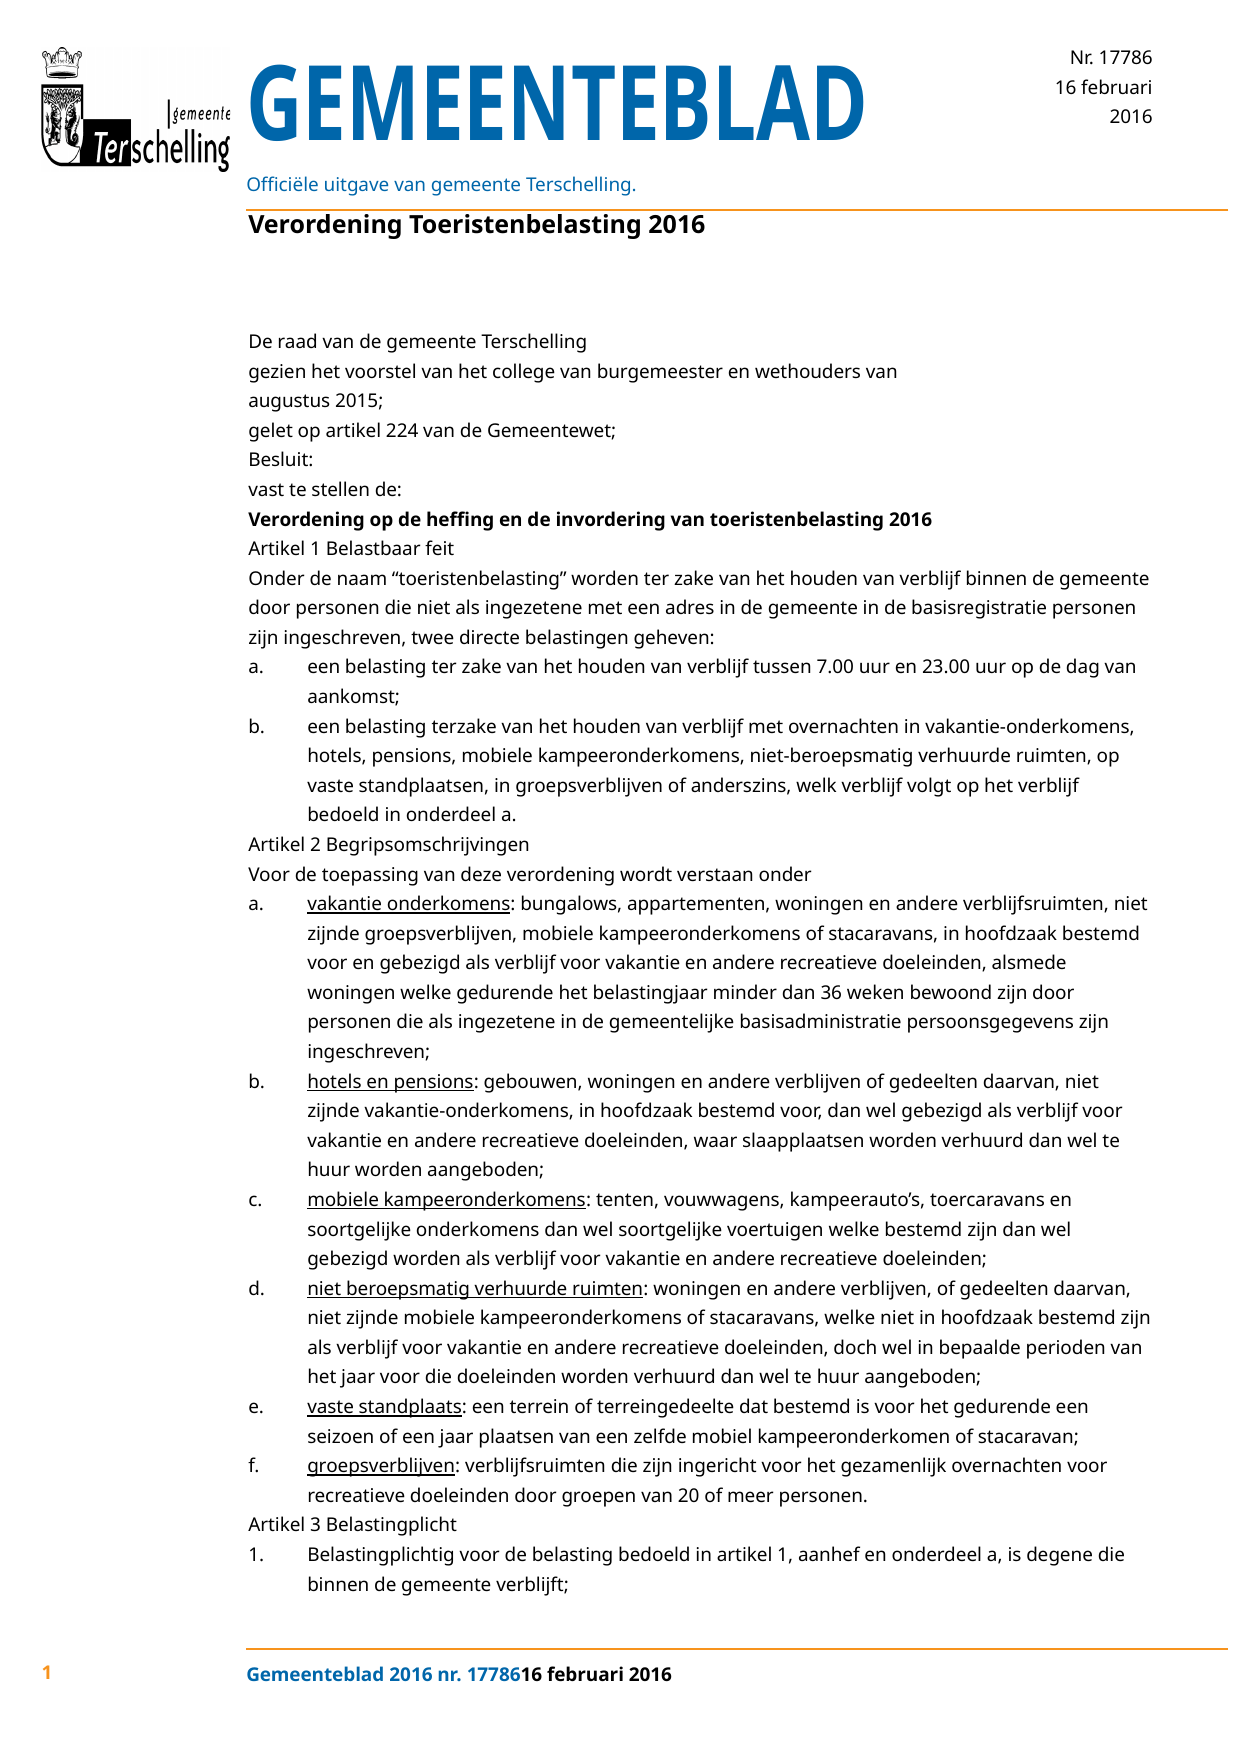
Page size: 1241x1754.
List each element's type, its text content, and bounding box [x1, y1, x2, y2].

list hotels en pensions: gebouwen, woningen en andere verblijven of gedeelten daarvan, niet zijnde vakantie-onderkomens, in hoofdzaak bestemd voor, dan wel gebezigd als verblijf voor vakantie en andere recreatieve doeleinden, waar slaapplaatsen worden verhuurd dan wel te huur worden aangeboden; [248, 1068, 1152, 1182]
text Artikel 2 Begripsomschrijvingen [248, 831, 1152, 857]
list een belasting terzake van het houden van verblijf met overnachten in vakantie-onderkomens, hotels, pensions, mobiele kampeeronderkomens, niet-beroepsmatig verhuurde ruimten, op vaste standplaatsen, in groepsverblijven of anderszins, welk verblijf volgt op het verblijf bedoeld in onderdeel a. [248, 713, 1152, 827]
list Belastingplichtig voor de belasting bedoeld in artikel 1, aanhef en onderdeel a, is degene die binnen de gemeente verblijft; [248, 1541, 1152, 1597]
list niet beroepsmatig verhuurde ruimten: woningen en andere verblijven, of gedeelten daarvan, niet zijnde mobiele kampeeronderkomens of stacaravans, welke niet in hoofdzaak bestemd zijn als verblijf voor vakantie en andere recreatieve doeleinden, doch wel in bepaalde perioden van het jaar voor die doeleinden worden verhuurd dan wel te huur aangeboden; [248, 1275, 1152, 1389]
text Besluit: [248, 447, 1152, 472]
text vast te stellen de: [248, 476, 1152, 502]
text Artikel 1 Belastbaar feit [248, 535, 1152, 561]
text Verordening Toeristenbelasting 2016 [248, 211, 1152, 241]
text Onder de naam “toeristenbelasting” worden ter zake van het houden van verblijf binnen de gemeente door personen die niet als ingezetene met een adres in de gemeente in de basisregistratie personen zijn ingeschreven, twee directe belastingen geheven: [248, 565, 1152, 650]
list mobiele kampeeronderkomens: tenten, vouwwagens, kampeerauto’s, toercaravans en soortgelijke onderkomens dan wel soortgelijke voertuigen welke bestemd zijn dan wel gebezigd worden als verblijf voor vakantie en andere recreatieve doeleinden; [248, 1186, 1152, 1271]
picture [41, 47, 231, 172]
list groepsverblijven: verblijfsruimten die zijn ingericht voor het gezamenlijk overnachten voor recreatieve doeleinden door groepen van 20 of meer personen. [248, 1452, 1152, 1508]
text gelet op artikel 224 van de Gemeentewet; [248, 417, 1152, 443]
text augustus 2015; [248, 387, 1152, 413]
text Verordening op de heffing en de invordering van toeristenbelasting 2016 [248, 506, 1152, 532]
text gezien het voorstel van het college van burgemeester en wethouders van [248, 358, 1152, 384]
list vaste standplaats: een terrein of terreingedeelte dat bestemd is voor het gedurende een seizoen of een jaar plaatsen van een zelfde mobiel kampeeronderkomen of stacaravan; [248, 1393, 1152, 1449]
text Voor de toepassing van deze verordening wordt verstaan onder [248, 861, 1152, 887]
list vakantie onderkomens: bungalows, appartementen, woningen en andere verblijfsruimten, niet zijnde groepsverblijven, mobiele kampeeronderkomens of stacaravans, in hoofdzaak bestemd voor en gebezigd als verblijf voor vakantie en andere recreatieve doeleinden, alsmede woningen welke gedurende het belastingjaar minder dan 36 weken bewoond zijn door personen die als ingezetene in de gemeentelijke basisadministratie persoonsgegevens zijn ingeschreven; [248, 890, 1152, 1064]
text Artikel 3 Belastingplicht [248, 1512, 1152, 1537]
list een belasting ter zake van het houden van verblijf tussen 7.00 uur en 23.00 uur op de dag van aankomst; [248, 654, 1152, 709]
text De raad van de gemeente Terschelling [248, 328, 1152, 354]
